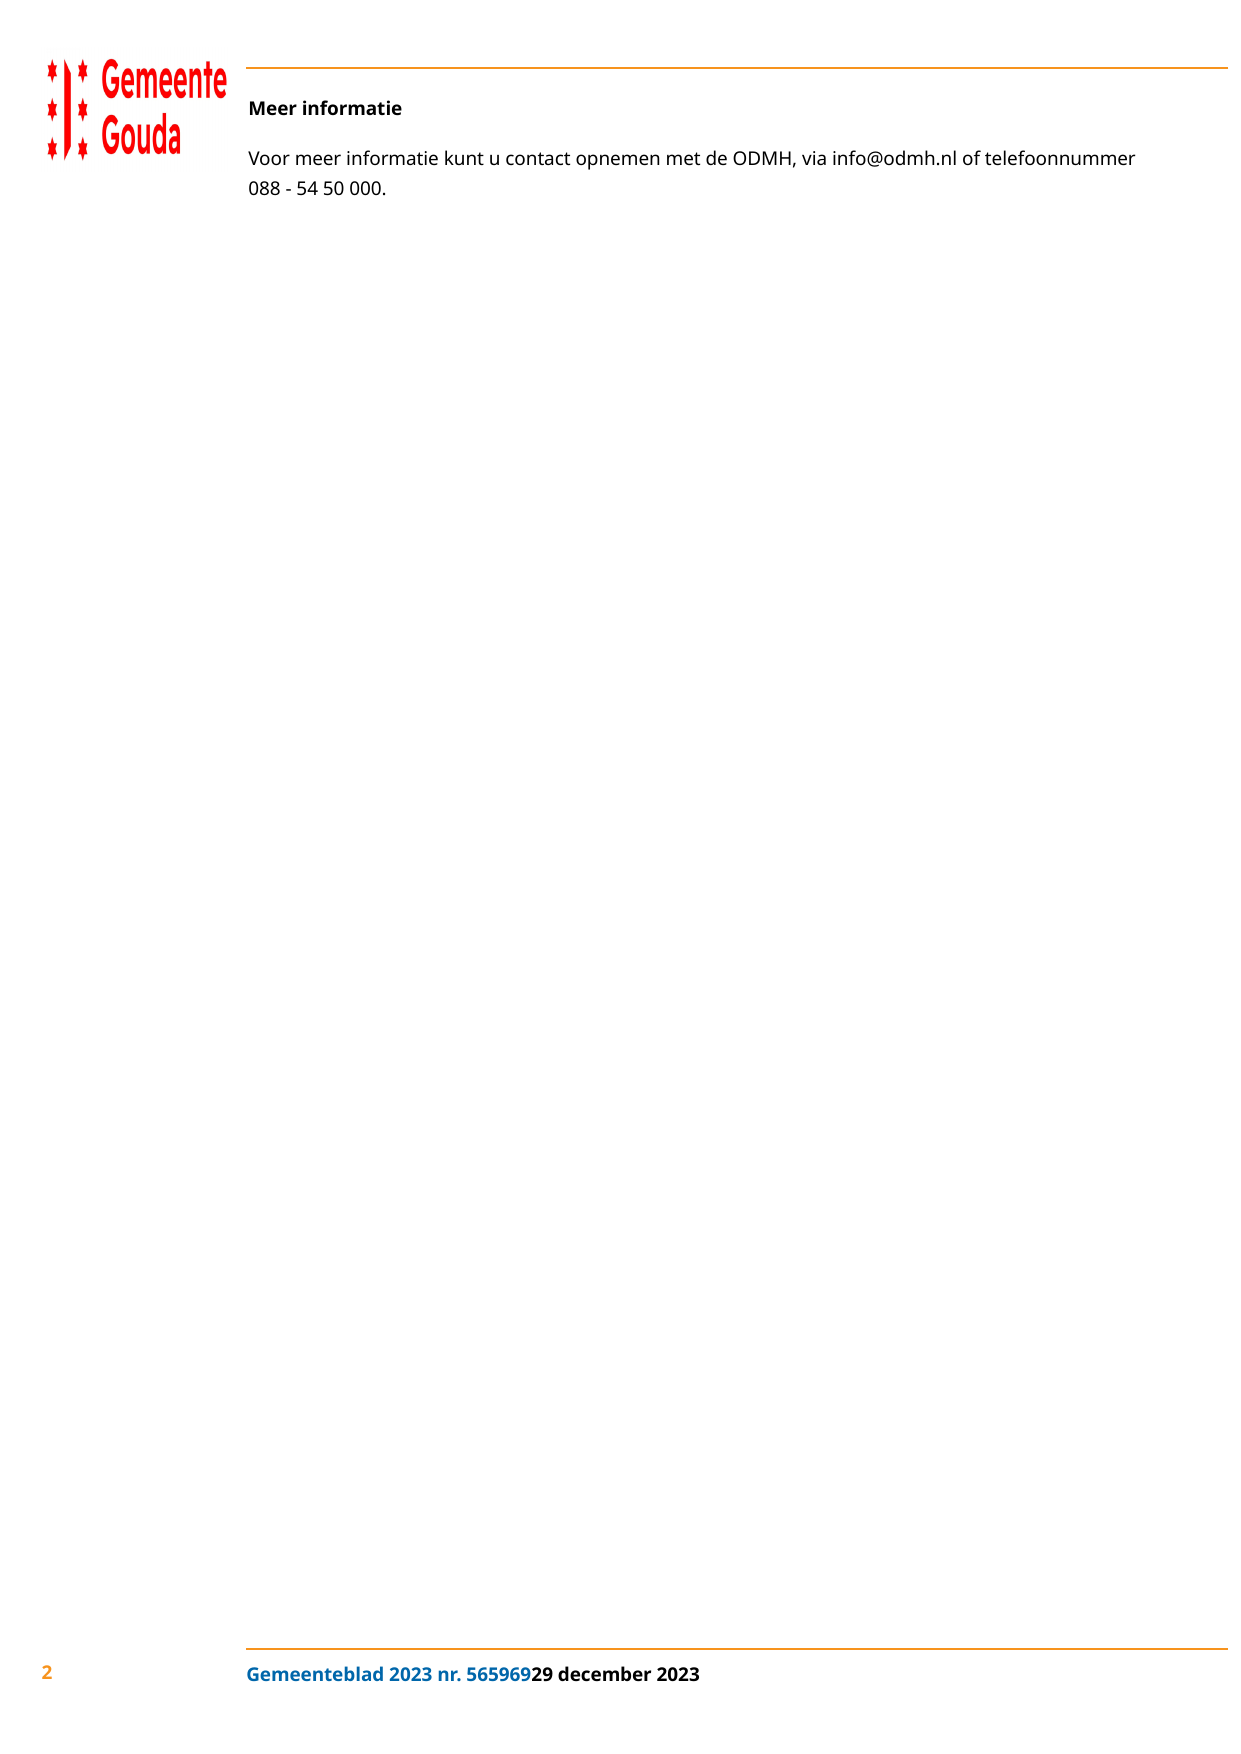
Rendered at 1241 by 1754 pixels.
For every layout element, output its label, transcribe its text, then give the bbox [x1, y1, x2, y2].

picture [41, 47, 231, 172]
text Meer informatie [248, 95, 1152, 121]
text Voor meer informatie kunt u contact opnemen met de ODMH, via info@odmh.nl of telefoonnummer 088 - 54 50 000. [248, 145, 1152, 201]
